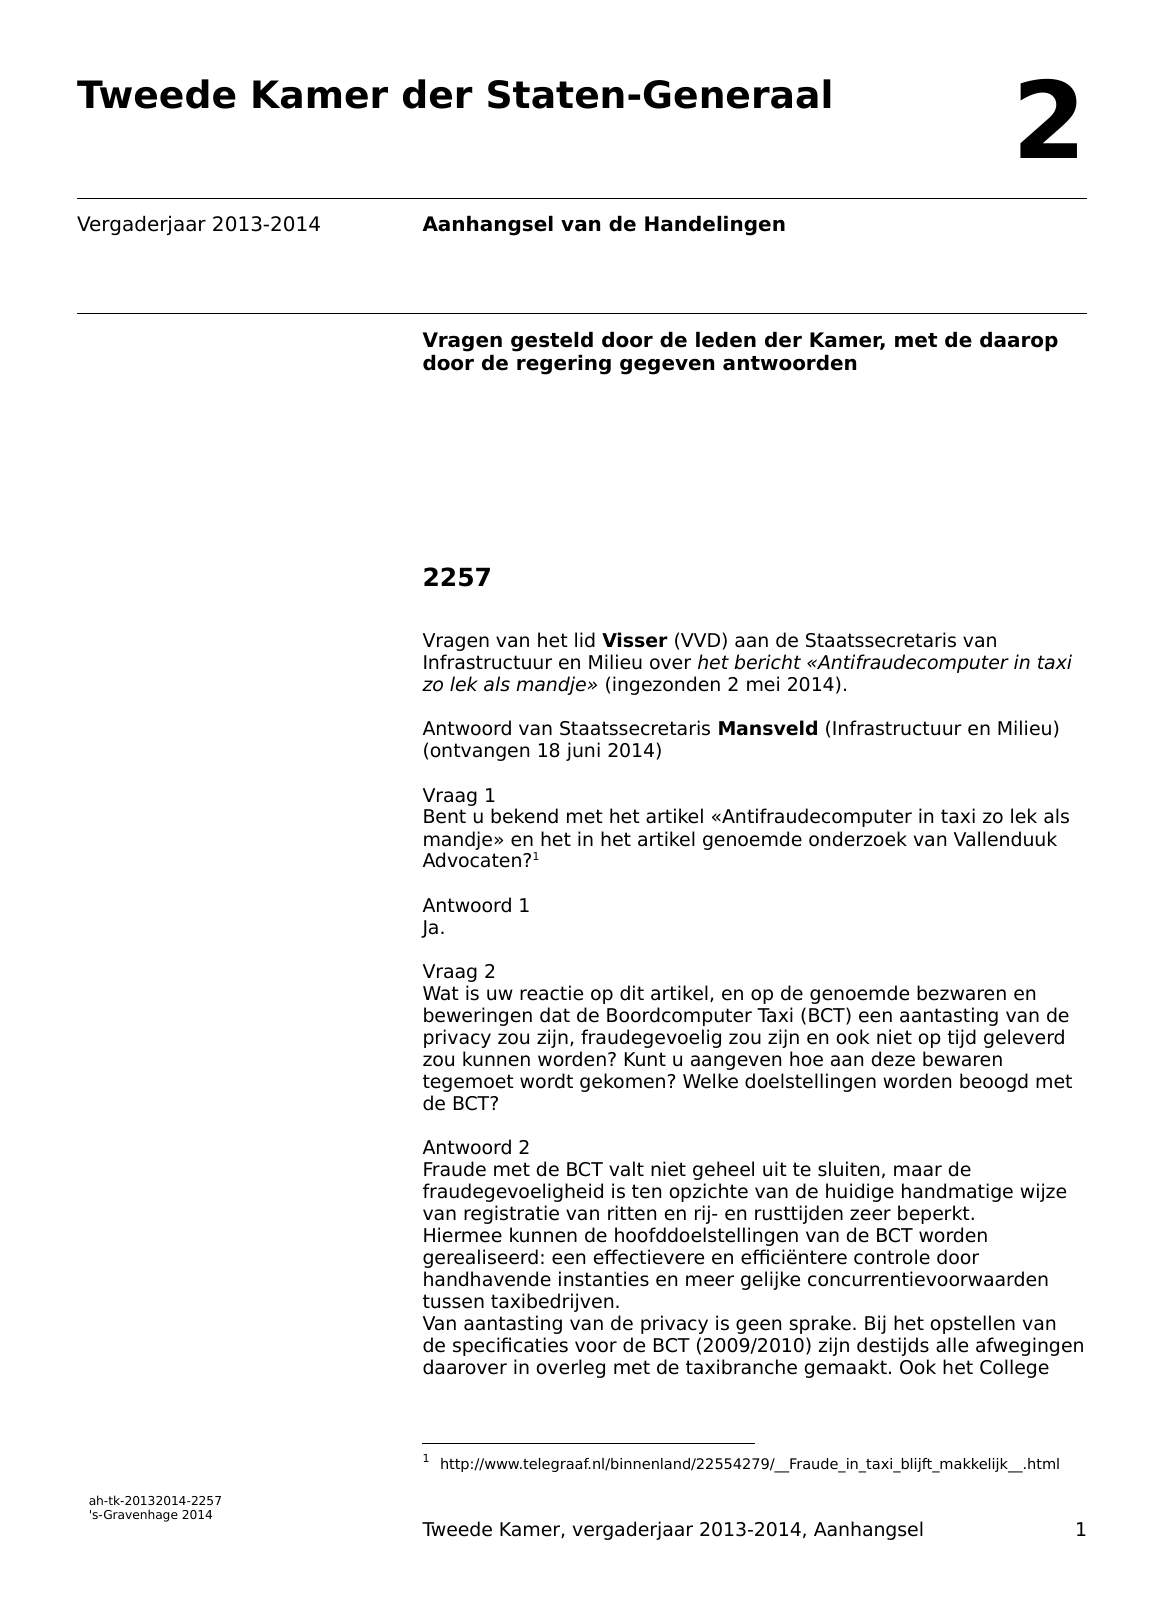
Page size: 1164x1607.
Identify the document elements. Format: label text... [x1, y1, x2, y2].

text Vragen van het lid Visser (VVD) aan de Staatssecretaris van Infrastructuur en Milieu over het bericht «Antifraudecomputer in taxi zo lek als mandje» (ingezonden 2 mei 2014). [422, 630, 1087, 696]
table_header 2 [886, 59, 1087, 198]
text Hiermee kunnen de hoofddoelstellingen van de BCT worden gerealiseerd: een effectievere en efficiëntere controle door handhavende instanties en meer gelijke concurrentievoorwaarden tussen taxibedrijven. [422, 1225, 1087, 1313]
table_cell Vragen gesteld door de leden der Kamer, met de daarop door de regering gegeven antwoorden [422, 314, 1087, 375]
text Wat is uw reactie op dit artikel, en op de genoemde bezwaren en beweringen dat de Boordcomputer Taxi (BCT) een aantasting van de privacy zou zijn, fraudegevoelig zou zijn en ook niet op tijd geleverd zou kunnen worden? Kunt u aangeven hoe aan deze bewaren tegemoet wordt gekomen? Welke doelstellingen worden beoogd met de BCT? [422, 983, 1087, 1114]
text 's-Gravenhage 2014 [88, 1508, 323, 1522]
table_cell Aanhangsel van de Handelingen [422, 199, 1087, 313]
text 2257 [422, 563, 1087, 592]
table_cell Vergaderjaar 2013-2014 [77, 199, 422, 313]
text Van aantasting van de privacy is geen sprake. Bij het opstellen van de specificaties voor de BCT (2009/2010) zijn destijds alle afwegingen daarover in overleg met de taxibranche gemaakt. Ook het College [422, 1313, 1087, 1378]
text http://www.telegraaf.nl/binnenland/22554279/__Fraude_in_taxi_blijft_makkelijk__.html [422, 1452, 1087, 1474]
text Ja. [422, 917, 1087, 938]
text Antwoord van Staatssecretaris Mansveld (Infrastructuur en Milieu) (ontvangen 18 juni 2014) [422, 718, 1087, 762]
table_header Tweede Kamer der Staten-Generaal [77, 59, 886, 198]
table_cell [77, 314, 422, 375]
text ah-tk-20132014-2257 [88, 1494, 323, 1508]
text Fraude met de BCT valt niet geheel uit te sluiten, maar de fraudegevoeligheid is ten opzichte van de huidige handmatige wijze van registratie van ritten en rij- en rusttijden zeer beperkt. [422, 1159, 1087, 1225]
text Antwoord 2 [422, 1137, 1087, 1159]
text Antwoord 1 [422, 894, 1087, 917]
text Bent u bekend met het artikel «Antifraudecomputer in taxi zo lek als mandje» en het in het artikel genoemde onderzoek van Vallenduuk Advocaten? [422, 806, 1087, 872]
text Vraag 1 [422, 784, 1087, 806]
text Vraag 2 [422, 961, 1087, 983]
